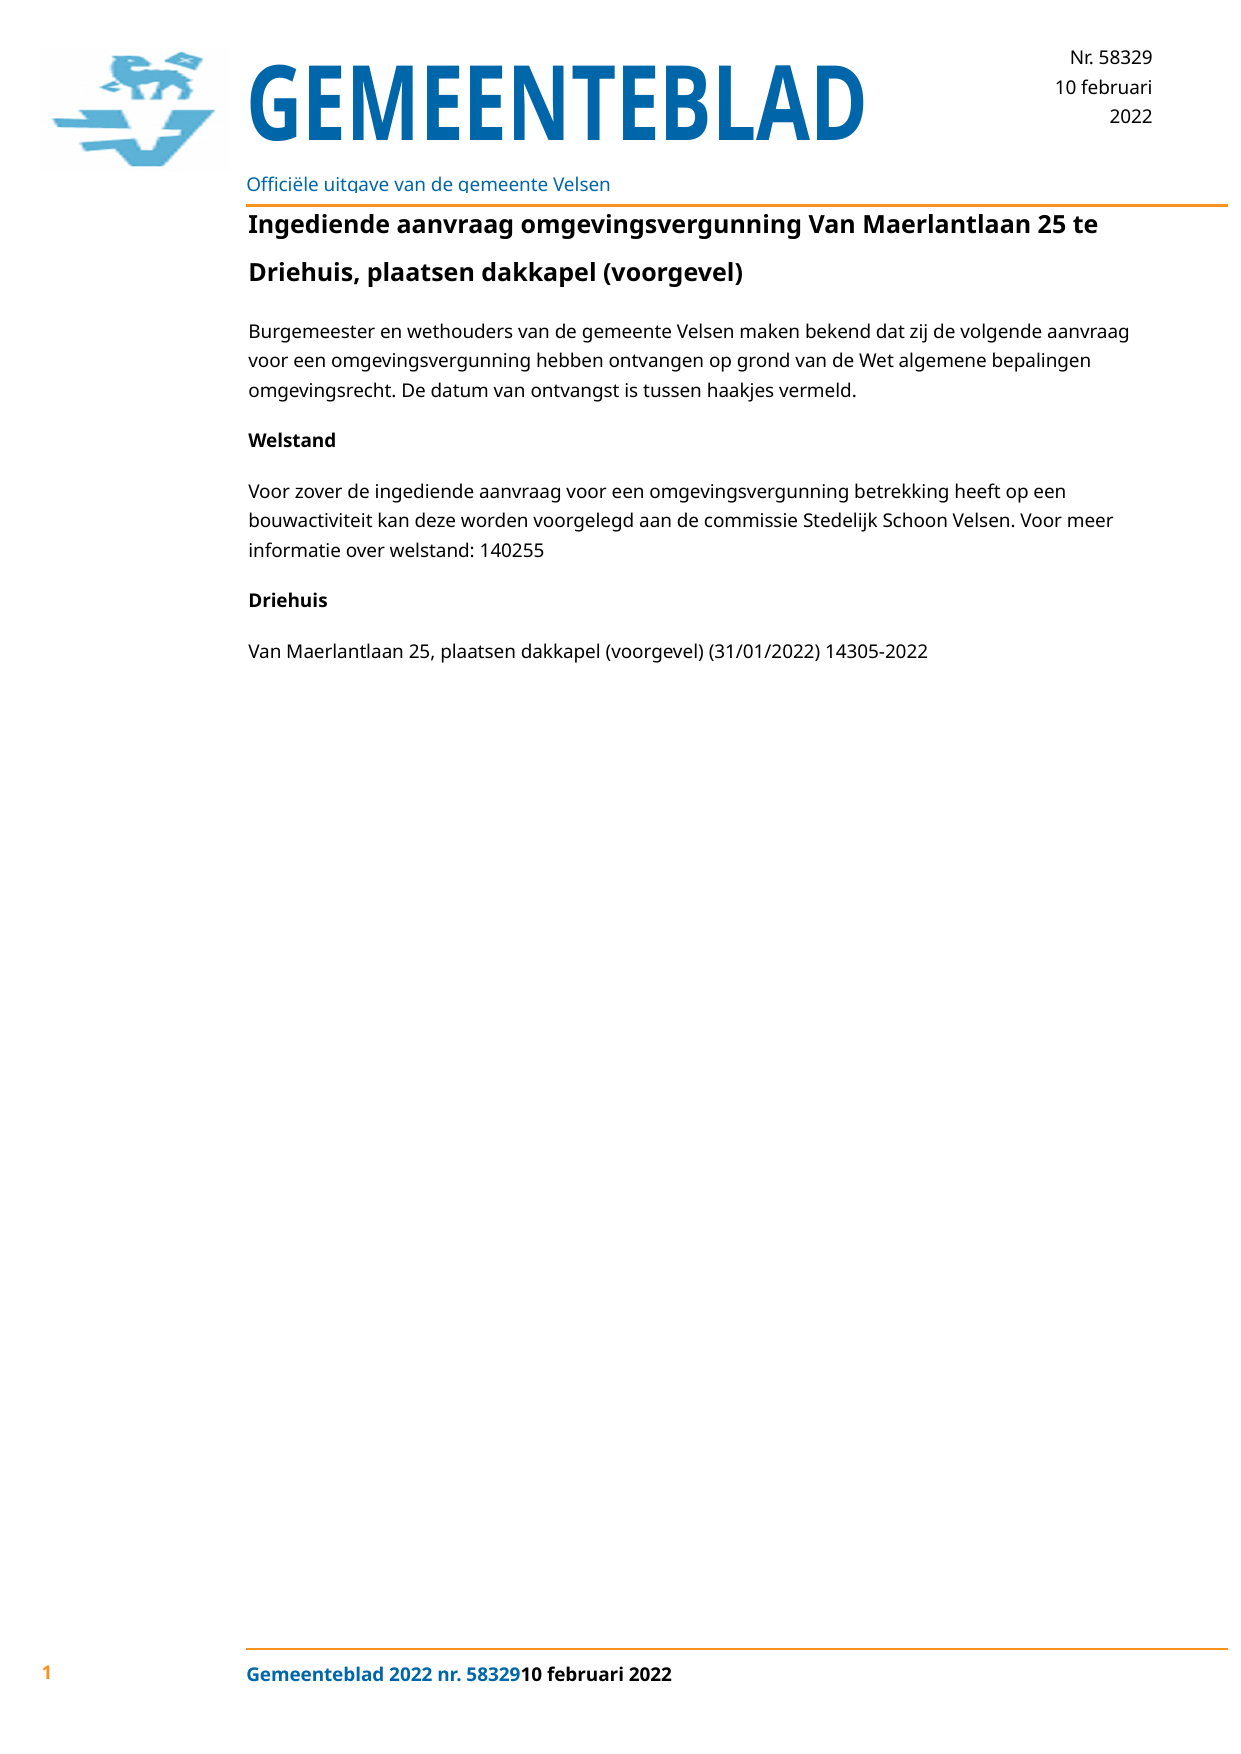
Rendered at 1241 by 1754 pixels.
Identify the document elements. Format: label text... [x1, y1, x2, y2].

text Burgemeester en wethouders van de gemeente Velsen maken bekend dat zij de volgende aanvraag voor een omgevingsvergunning hebben ontvangen op grond van de Wet algemene bepalingen omgevingsrecht. De datum van ontvangst is tussen haakjes vermeld. [248, 318, 1152, 403]
text Voor zover de ingediende aanvraag voor een omgevingsvergunning betrekking heeft op een bouwactiviteit kan deze worden voorgelegd aan de commissie Stedelijk Schoon Velsen. Voor meer informatie over welstand: 140255 [248, 478, 1152, 563]
text Ingediende aanvraag omgevingsvergunning Van Maerlantlaan 25 te Driehuis, plaatsen dakkapel (voorgevel) [248, 207, 1152, 288]
picture [41, 47, 231, 172]
text Driehuis [248, 587, 1152, 613]
text Welstand [248, 427, 1152, 453]
text Van Maerlantlaan 25, plaatsen dakkapel (voorgevel) (31/01/2022) 14305-2022 [248, 638, 1152, 664]
